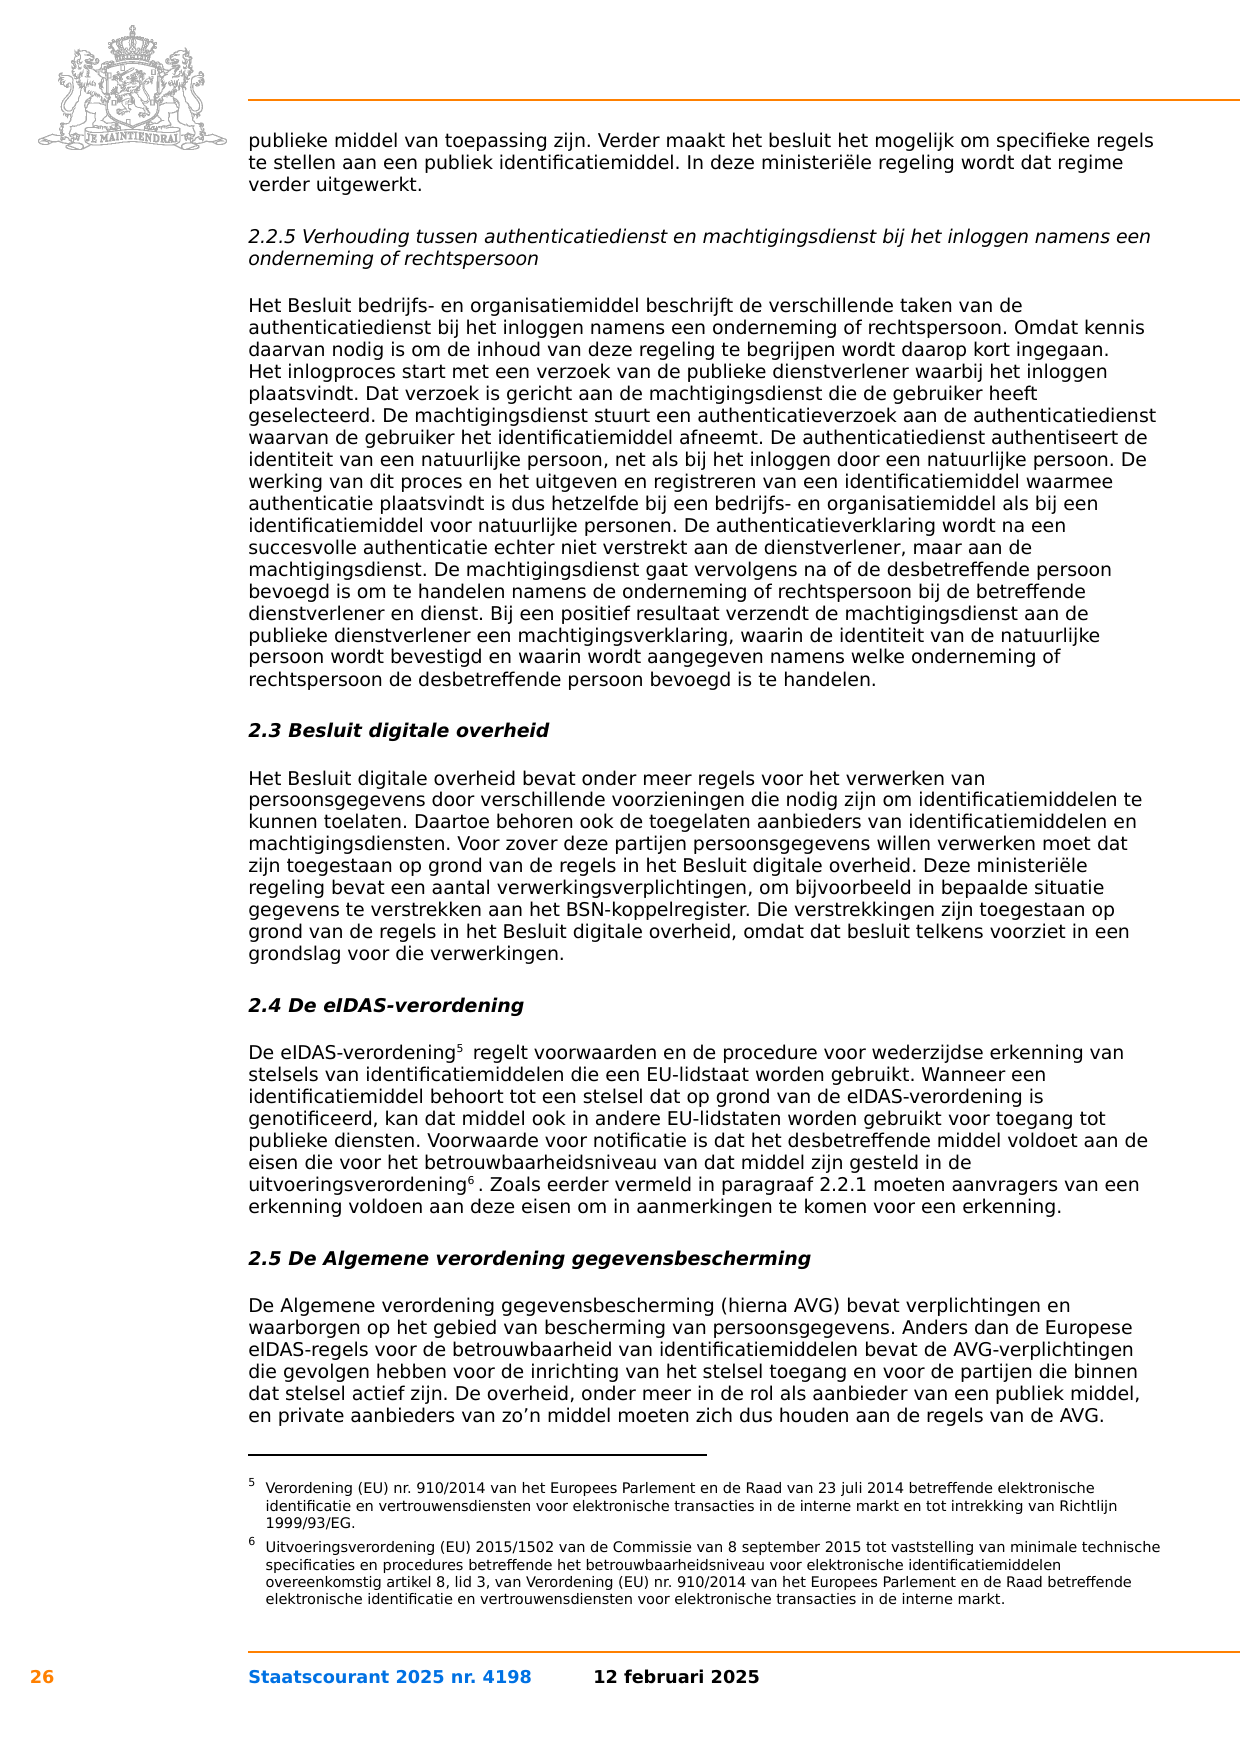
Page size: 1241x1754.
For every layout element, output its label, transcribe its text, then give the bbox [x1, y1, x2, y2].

text Uitvoeringsverordening (EU) 2015/1502 van de Commissie van 8 september 2015 tot vaststelling van minimale technische specificaties en procedures betreffende het betrouwbaarheidsniveau voor elektronische identificatiemiddelen overeenkomstig artikel 8, lid 3, van Verordening (EU) nr. 910/2014 van het Europees Parlement en de Raad betreffende elektronische identificatie en vertrouwensdiensten voor elektronische transacties in de interne markt. [248, 1535, 1163, 1608]
text Het inlogproces start met een verzoek van de publieke dienstverlener waarbij het inloggen plaatsvindt. Dat verzoek is gericht aan de machtigingsdienst die de gebruiker heeft geselecteerd. De machtigingsdienst stuurt een authenticatieverzoek aan de authenticatiedienst waarvan de gebruiker het identificatiemiddel afneemt. De authenticatiedienst authentiseert de identiteit van een natuurlijke persoon, net als bij het inloggen door een natuurlijke persoon. De werking van dit proces en het uitgeven en registreren van een identificatiemiddel waarmee authenticatie plaatsvindt is dus hetzelfde bij een bedrijfs- en organisatiemiddel als bij een identificatiemiddel voor natuurlijke personen. De authenticatieverklaring wordt na een succesvolle authenticatie echter niet verstrekt aan de dienstverlener, maar aan de machtigingsdienst. De machtigingsdienst gaat vervolgens na of de desbetreffende persoon bevoegd is om te handelen namens de onderneming of rechtspersoon bij de betreffende dienstverlener en dienst. Bij een positief resultaat verzendt de machtigingsdienst aan de publieke dienstverlener een machtigingsverklaring, waarin de identiteit van de natuurlijke persoon wordt bevestigd en waarin wordt aangegeven namens welke onderneming of rechtspersoon de desbetreffende persoon bevoegd is te handelen. [248, 361, 1163, 690]
picture [38, 25, 227, 150]
subtitle 2.3 Besluit digitale overheid [248, 720, 1163, 742]
text publieke middel van toepassing zijn. Verder maakt het besluit het mogelijk om specifieke regels te stellen aan een publiek identificatiemiddel. In deze ministeriële regeling wordt dat regime verder uitgewerkt. [248, 130, 1163, 196]
subtitle 2.5 De Algemene verordening gegevensbescherming [248, 1248, 1163, 1270]
text Het Besluit digitale overheid bevat onder meer regels voor het verwerken van persoonsgegevens door verschillende voorzieningen die nodig zijn om identificatiemiddelen te kunnen toelaten. Daartoe behoren ook de toegelaten aanbieders van identificatiemiddelen en machtigingsdiensten. Voor zover deze partijen persoonsgegevens willen verwerken moet dat zijn toegestaan op grond van de regels in het Besluit digitale overheid. Deze ministeriële regeling bevat een aantal verwerkingsverplichtingen, om bijvoorbeeld in bepaalde situatie gegevens te verstrekken aan het BSN-koppelregister. Die verstrekkingen zijn toegestaan op grond van de regels in het Besluit digitale overheid, omdat dat besluit telkens voorziet in een grondslag voor die verwerkingen. [248, 767, 1163, 965]
subtitle 2.2.5 Verhouding tussen authenticatiedienst en machtigingsdienst bij het inloggen namens een onderneming of rechtspersoon [248, 226, 1163, 270]
text Verordening (EU) nr. 910/2014 van het Europees Parlement en de Raad van 23 juli 2014 betreffende elektronische identificatie en vertrouwensdiensten voor elektronische transacties in de interne markt en tot intrekking van Richtlijn 1999/93/EG. [248, 1476, 1163, 1532]
subtitle 2.4 De eIDAS-verordening [248, 995, 1163, 1017]
text Het Besluit bedrijfs- en organisatiemiddel beschrijft de verschillende taken van de authenticatiedienst bij het inloggen namens een onderneming of rechtspersoon. Omdat kennis daarvan nodig is om de inhoud van deze regeling te begrijpen wordt daarop kort ingegaan. [248, 295, 1163, 361]
text De Algemene verordening gegevensbescherming (hierna AVG) bevat verplichtingen en waarborgen op het gebied van bescherming van persoonsgegevens. Anders dan de Europese eIDAS-regels voor de betrouwbaarheid van identificatiemiddelen bevat de AVG-verplichtingen die gevolgen hebben voor de inrichting van het stelsel toegang en voor de partijen die binnen dat stelsel actief zijn. De overheid, onder meer in de rol als aanbieder van een publiek middel, en private aanbieders van zo’n middel moeten zich dus houden aan de regels van de AVG. [248, 1295, 1163, 1427]
text De eIDAS-verordening regelt voorwaarden en de procedure voor wederzijdse erkenning van stelsels van identificatiemiddelen die een EU-lidstaat worden gebruikt. Wanneer een identificatiemiddel behoort tot een stelsel dat op grond van de eIDAS-verordening is genotificeerd, kan dat middel ook in andere EU-lidstaten worden gebruikt voor toegang tot publieke diensten. Voorwaarde voor notificatie is dat het desbetreffende middel voldoet aan de eisen die voor het betrouwbaarheidsniveau van dat middel zijn gesteld in de uitvoeringsverordening. Zoals eerder vermeld in paragraaf 2.2.1 moeten aanvragers van een erkenning voldoen aan deze eisen om in aanmerkingen te komen voor een erkenning. [248, 1042, 1163, 1218]
